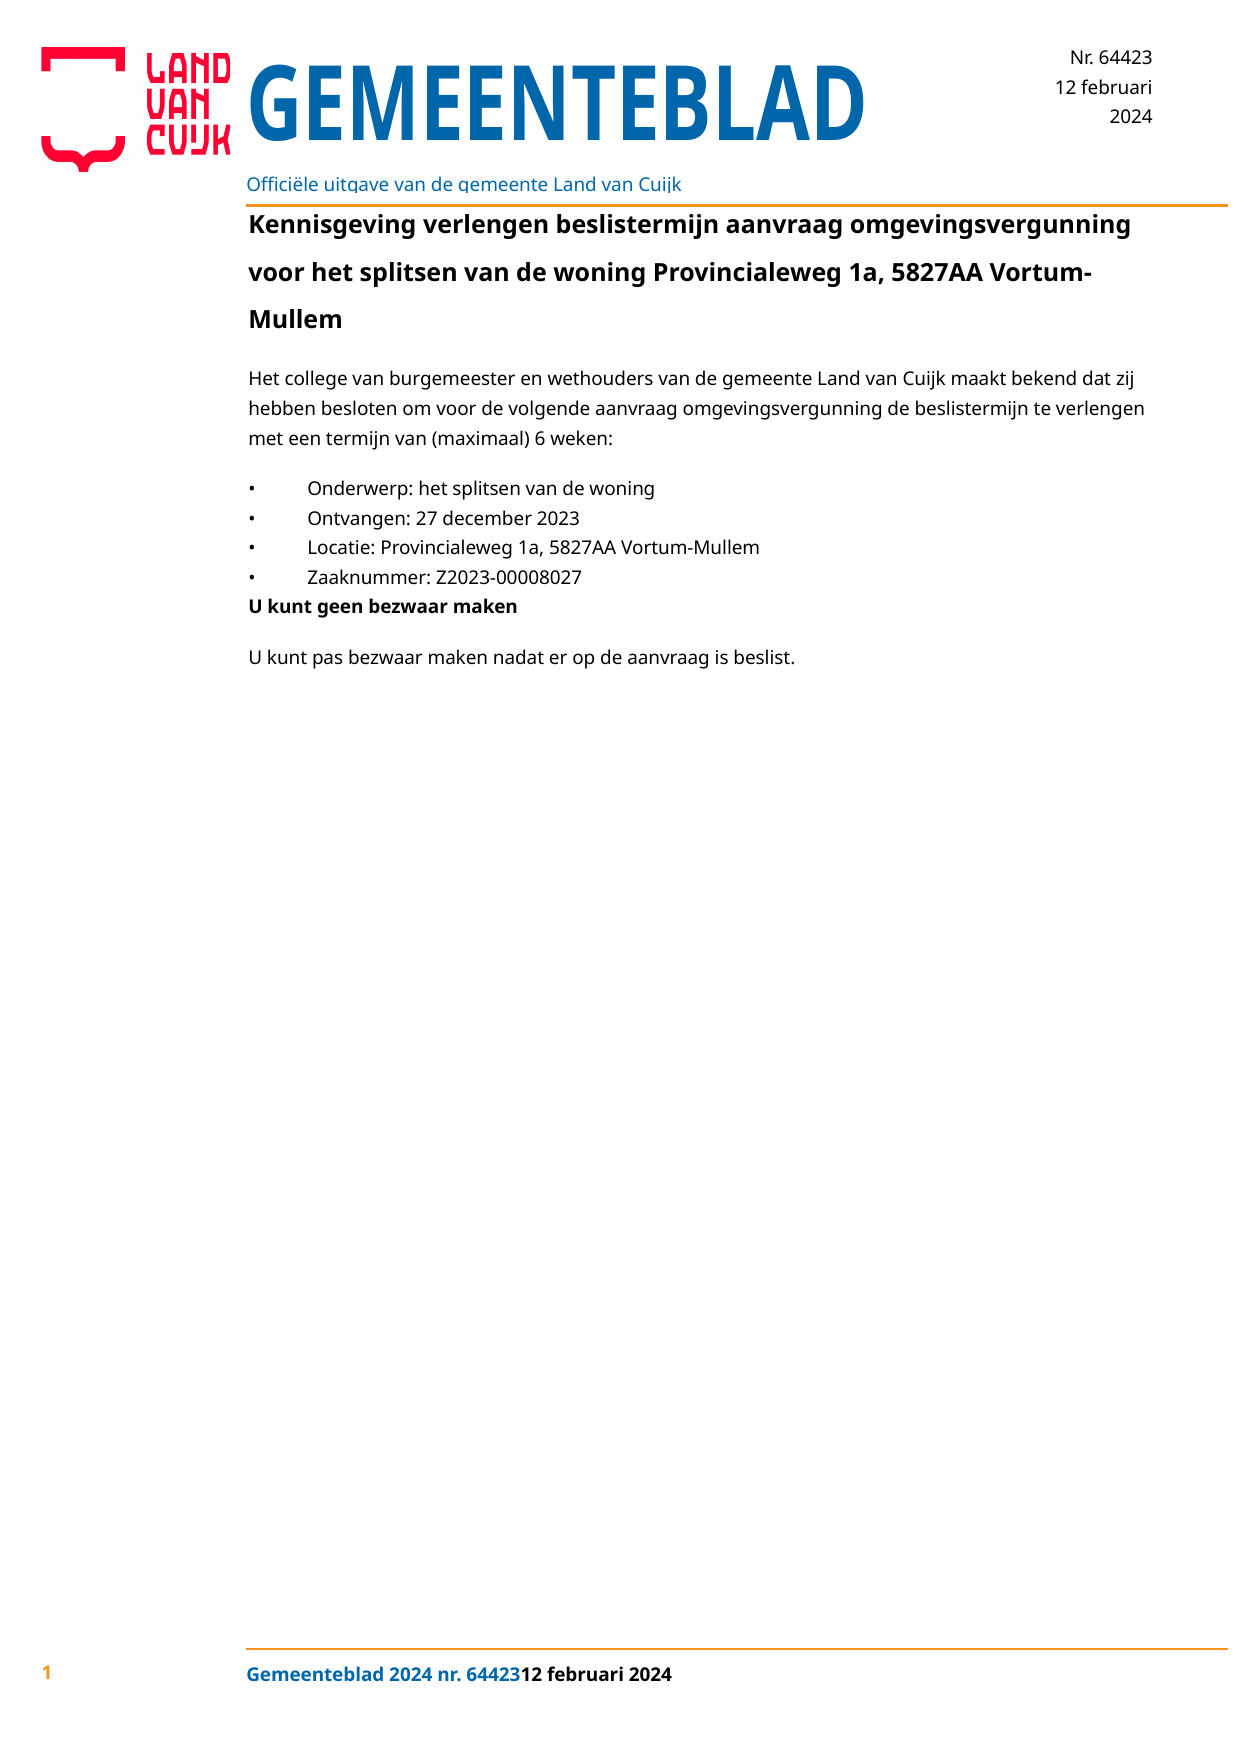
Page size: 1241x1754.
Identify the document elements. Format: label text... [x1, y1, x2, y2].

text Kennisgeving verlengen beslistermijn aanvraag omgevingsvergunning voor het splitsen van de woning Provincialeweg 1a, 5827AA Vortum-Mullem [248, 207, 1152, 336]
text U kunt geen bezwaar maken [248, 593, 1152, 619]
list Locatie: Provincialeweg 1a, 5827AA Vortum-Mullem [248, 534, 1152, 560]
list Zaaknummer: Z2023-00008027 [248, 564, 1152, 589]
picture [41, 47, 231, 172]
text U kunt pas bezwaar maken nadat er op de aanvraag is beslist. [248, 644, 1152, 669]
list Onderwerp: het splitsen van de woning [248, 475, 1152, 501]
list Ontvangen: 27 december 2023 [248, 505, 1152, 530]
text Het college van burgemeester en wethouders van de gemeente Land van Cuijk maakt bekend dat zij hebben besloten om voor de volgende aanvraag omgevingsvergunning de beslistermijn te verlengen met een termijn van (maximaal) 6 weken: [248, 366, 1152, 450]
